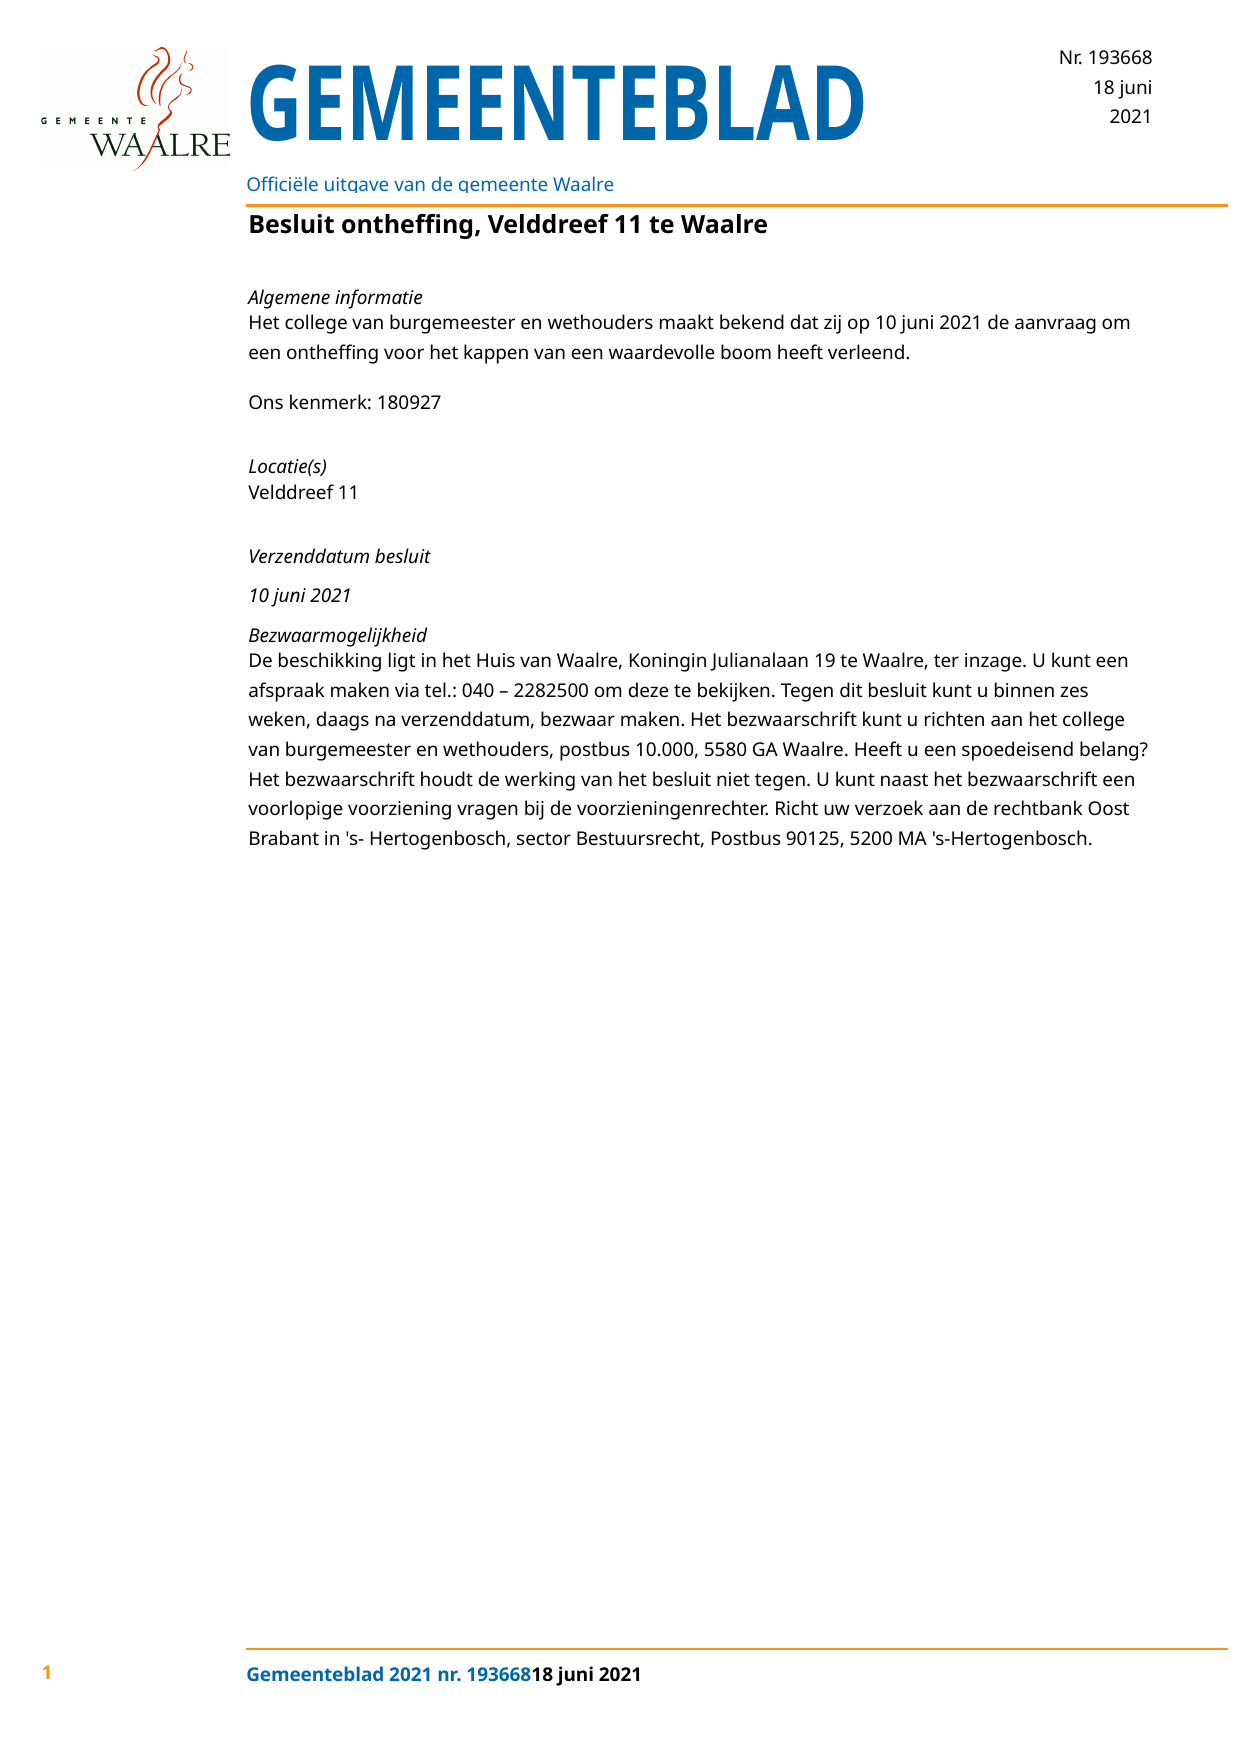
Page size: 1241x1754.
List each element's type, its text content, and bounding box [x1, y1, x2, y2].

text De beschikking ligt in het Huis van Waalre, Koningin Julianalaan 19 te Waalre, ter inzage. U kunt een afspraak maken via tel.: 040 – 2282500 om deze te bekijken. Tegen dit besluit kunt u binnen zes weken, daags na verzenddatum, bezwaar maken. Het bezwaarschrift kunt u richten aan het college van burgemeester en wethouders, postbus 10.000, 5580 GA Waalre. Heeft u een spoedeisend belang? Het bezwaarschrift houdt de werking van het besluit niet tegen. U kunt naast het bezwaarschrift een voorlopige voorziening vragen bij de voorzieningenrechter. Richt uw verzoek aan de rechtbank Oost Brabant in 's- Hertogenbosch, sector Bestuursrecht, Postbus 90125, 5200 MA 's-Hertogenbosch. [248, 647, 1152, 851]
text Algemene informatie [248, 284, 1152, 309]
text Besluit ontheffing, Velddreef 11 te Waalre [248, 207, 1152, 241]
text Verzenddatum besluit [248, 543, 1152, 569]
text Ons kenmerk: 180927 [248, 389, 1152, 415]
text Het college van burgemeester en wethouders maakt bekend dat zij op 10 juni 2021 de aanvraag om een ontheffing voor het kappen van een waardevolle boom heeft verleend. [248, 309, 1152, 365]
text Velddreef 11 [248, 479, 1152, 505]
text Bezwaarmogelijkheid [248, 622, 1152, 647]
text 10 juni 2021 [248, 582, 1152, 608]
text Locatie(s) [248, 453, 1152, 479]
picture [41, 47, 231, 172]
